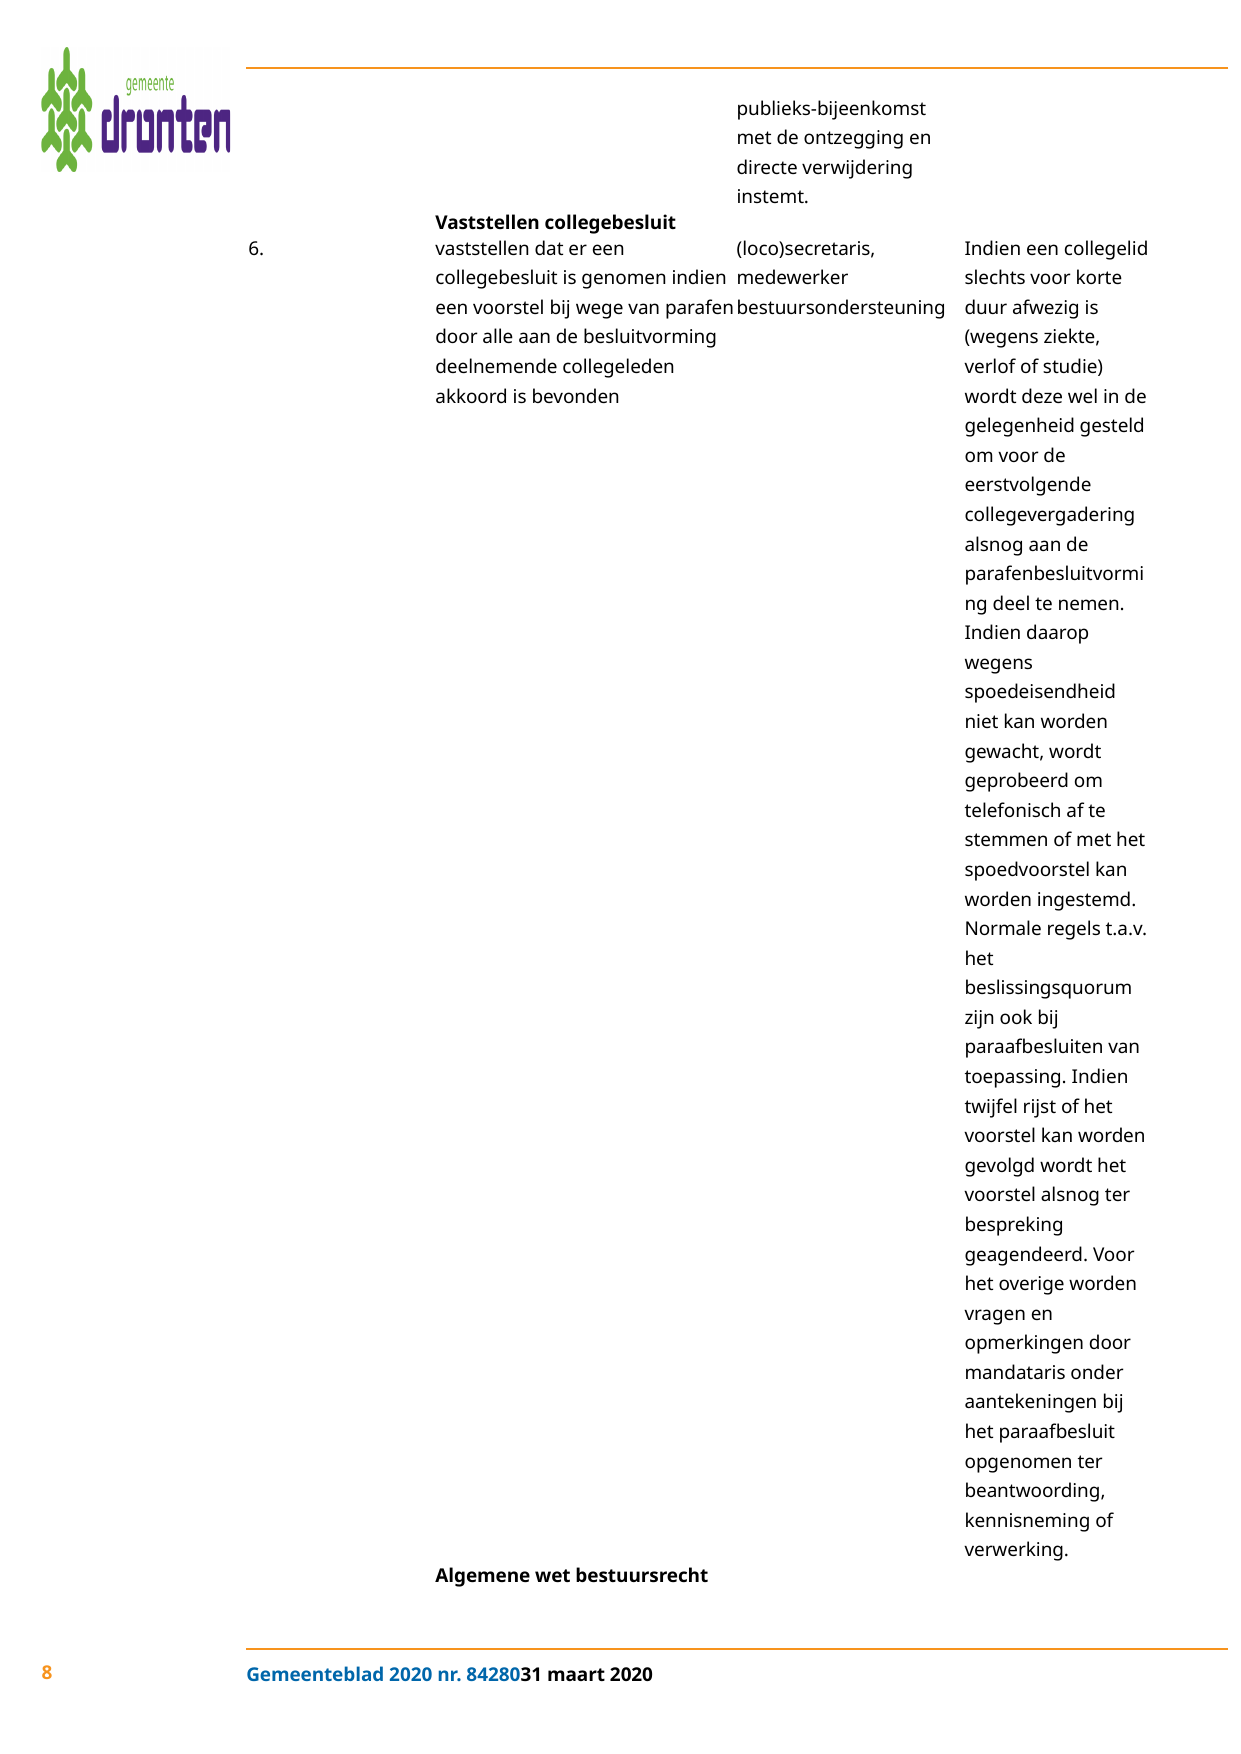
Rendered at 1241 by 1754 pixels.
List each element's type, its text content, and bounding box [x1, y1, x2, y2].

picture [41, 47, 231, 172]
table_cell Vaststellen collegebesluit [435, 209, 1152, 235]
table_cell [248, 1563, 435, 1588]
table_cell [248, 209, 435, 235]
table_cell 6. [248, 235, 435, 1562]
table_cell Algemene wet bestuursrecht [435, 1563, 1152, 1588]
table_cell (loco)secretaris, medewerker bestuursondersteuning [736, 235, 964, 1562]
table_cell vaststellen dat er een collegebesluit is genomen indien een voorstel bij wege van parafen door alle aan de besluitvorming deelnemende collegeleden akkoord is bevonden [435, 235, 736, 1562]
table_cell publieks-bijeenkomst met de ontzegging en directe verwijdering instemt. [736, 95, 964, 209]
table_cell Indien een collegelid slechts voor korte duur afwezig is (wegens ziekte, verlof of studie) wordt deze wel in de gelegenheid gesteld om voor de eerstvolgende collegevergadering alsnog aan de parafenbesluitvorming deel te nemen. Indien daarop wegens spoedeisendheid niet kan worden gewacht, wordt geprobeerd om telefonisch af te stemmen of met het spoedvoorstel kan worden ingestemd. Normale regels t.a.v. het beslissingsquorum zijn ook bij paraafbesluiten van toepassing. Indien twijfel rijst of het voorstel kan worden gevolgd wordt het voorstel alsnog ter bespreking geagendeerd. Voor het overige worden vragen en opmerkingen door mandataris onder aantekeningen bij het paraafbesluit opgenomen ter beantwoording, kennisneming of verwerking. [964, 235, 1152, 1562]
table_cell [435, 95, 736, 209]
table_cell [964, 95, 1152, 209]
table_cell [248, 95, 435, 209]
